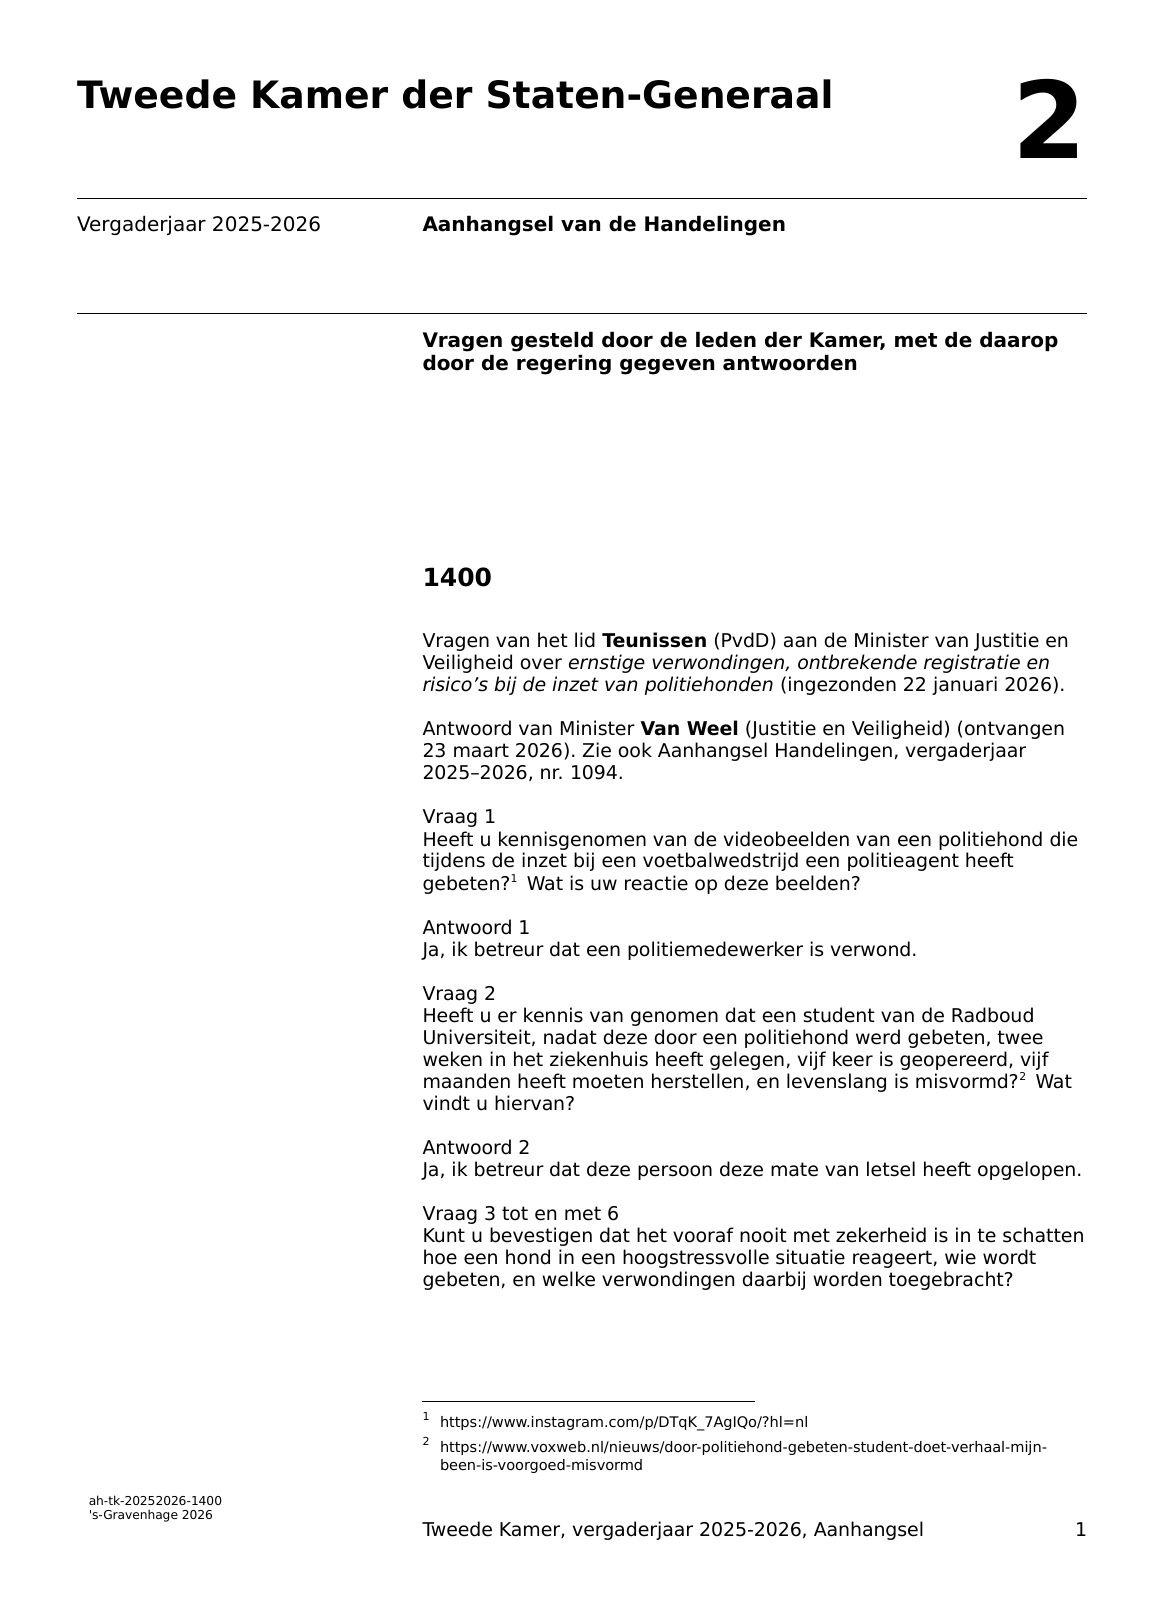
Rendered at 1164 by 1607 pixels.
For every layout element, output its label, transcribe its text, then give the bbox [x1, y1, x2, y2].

text Vraag 1 [422, 806, 1087, 828]
text 1400 [422, 563, 1087, 592]
text Ja, ik betreur dat deze persoon deze mate van letsel heeft opgelopen. [422, 1159, 1087, 1181]
text 's-Gravenhage 2026 [88, 1508, 323, 1522]
table_cell Aanhangsel van de Handelingen [422, 199, 1087, 313]
table_cell Vragen gesteld door de leden der Kamer, met de daarop door de regering gegeven antwoorden [422, 314, 1087, 375]
text https://www.instagram.com/p/DTqK_7AgIQo/?hl=nl [422, 1410, 1087, 1432]
text Kunt u bevestigen dat het vooraf nooit met zekerheid is in te schatten hoe een hond in een hoogstressvolle situatie reageert, wie wordt gebeten, en welke verwondingen daarbij worden toegebracht? [422, 1225, 1087, 1291]
text Heeft u er kennis van genomen dat een student van de Radboud Universiteit, nadat deze door een politiehond werd gebeten, twee weken in het ziekenhuis heeft gelegen, vijf keer is geopereerd, vijf maanden heeft moeten herstellen, en levenslang is misvormd? Wat vindt u hiervan? [422, 1005, 1087, 1114]
text Vraag 3 tot en met 6 [422, 1203, 1087, 1225]
text Ja, ik betreur dat een politiemedewerker is verwond. [422, 938, 1087, 961]
text Vraag 2 [422, 983, 1087, 1005]
text Antwoord van Minister Van Weel (Justitie en Veiligheid) (ontvangen 23 maart 2026). Zie ook Aanhangsel Handelingen, vergaderjaar 2025–2026, nr. 1094. [422, 718, 1087, 784]
table_cell [77, 314, 422, 375]
text Antwoord 1 [422, 917, 1087, 938]
text https://www.voxweb.nl/nieuws/door-politiehond-gebeten-student-doet-verhaal-mijn-been-is-voorgoed-misvormd [422, 1435, 1087, 1474]
table_cell Vergaderjaar 2025-2026 [77, 199, 422, 313]
text Antwoord 2 [422, 1137, 1087, 1159]
text Vragen van het lid Teunissen (PvdD) aan de Minister van Justitie en Veiligheid over ernstige verwondingen, ontbrekende registratie en risico’s bij de inzet van politiehonden (ingezonden 22 januari 2026). [422, 630, 1087, 696]
table_header 2 [886, 59, 1087, 198]
text Heeft u kennisgenomen van de videobeelden van een politiehond die tijdens de inzet bij een voetbalwedstrijd een politieagent heeft gebeten? Wat is uw reactie op deze beelden? [422, 828, 1087, 894]
text ah-tk-20252026-1400 [88, 1494, 323, 1508]
table_header Tweede Kamer der Staten-Generaal [77, 59, 886, 198]
